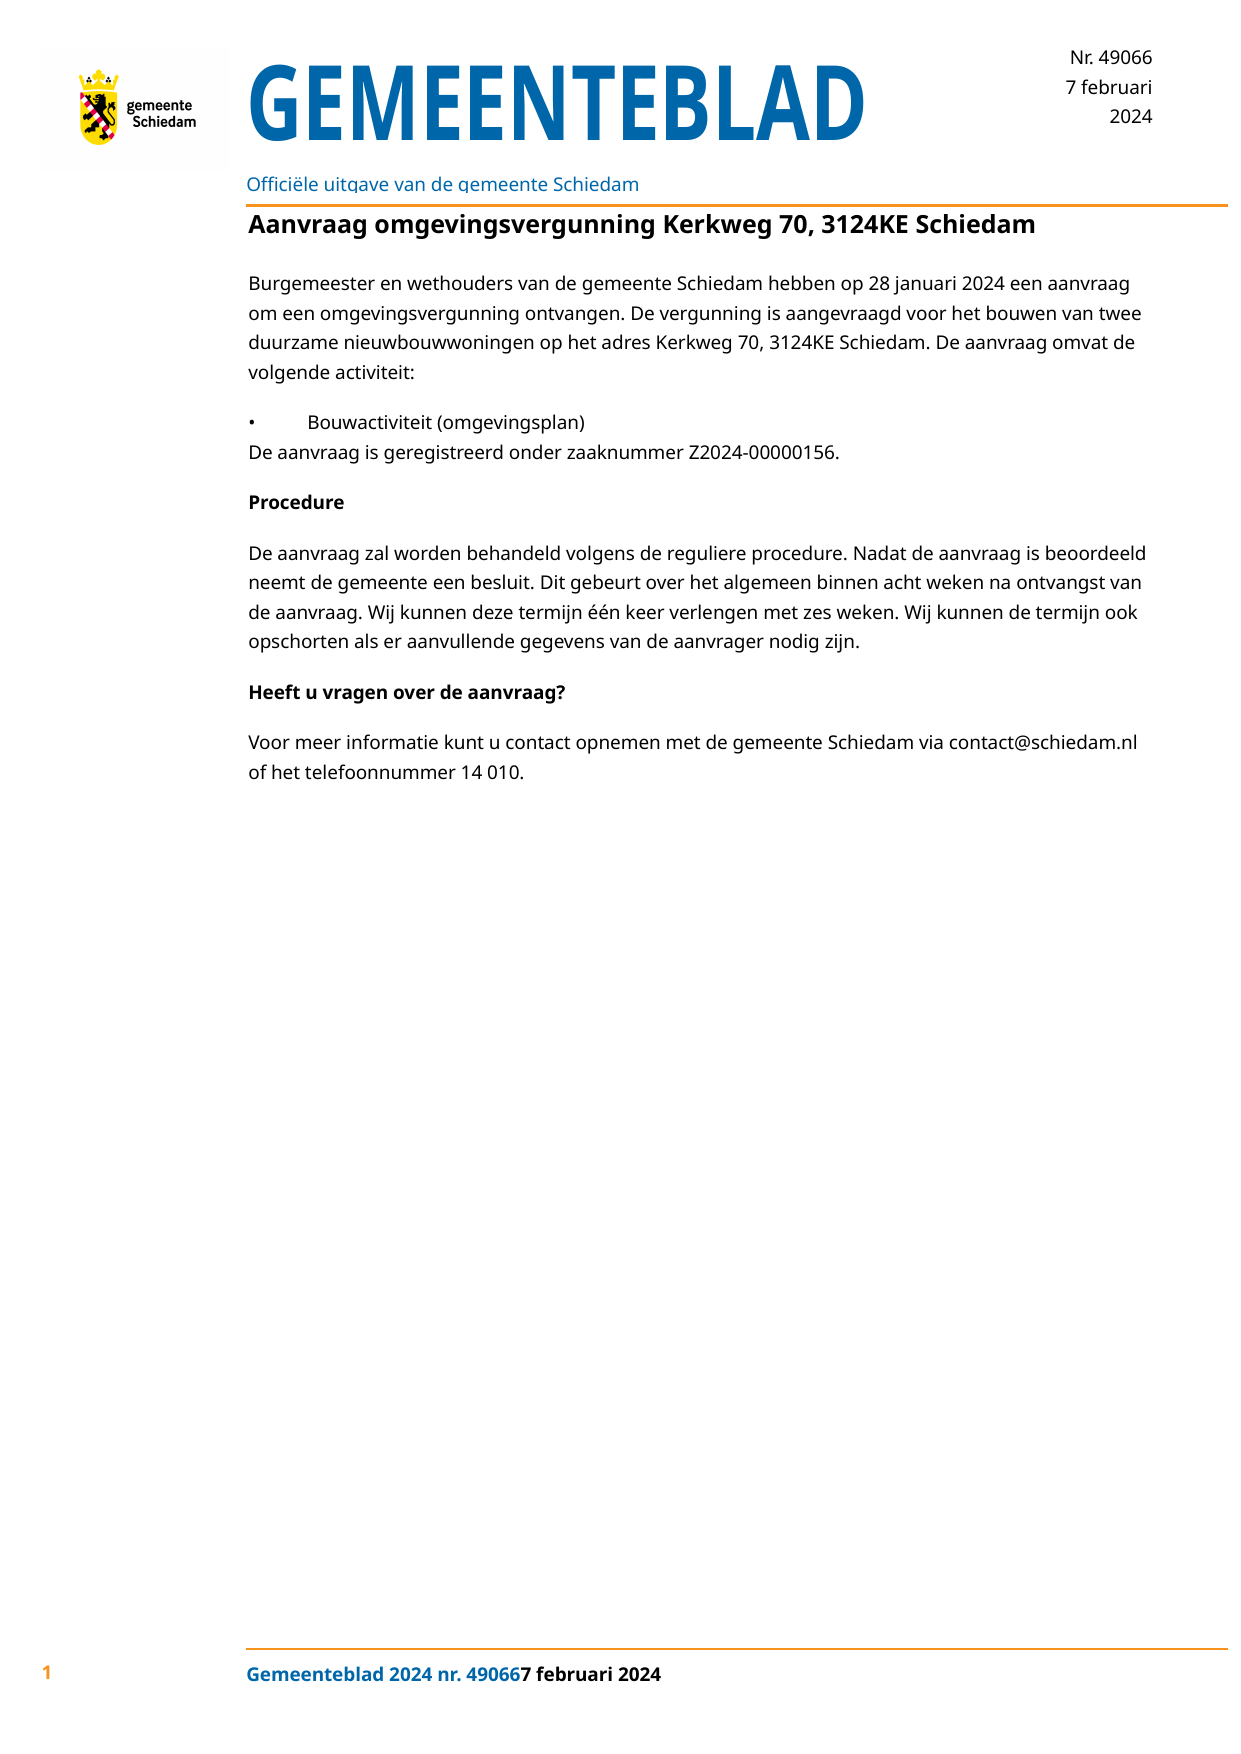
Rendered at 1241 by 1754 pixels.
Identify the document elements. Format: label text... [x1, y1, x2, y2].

text Heeft u vragen over de aanvraag? [248, 679, 1152, 705]
text Voor meer informatie kunt u contact opnemen met de gemeente Schiedam via contact@schiedam.nl of het telefoonnummer 14 010. [248, 729, 1152, 785]
text Aanvraag omgevingsvergunning Kerkweg 70, 3124KE Schiedam [248, 207, 1152, 241]
text De aanvraag zal worden behandeld volgens de reguliere procedure. Nadat de aanvraag is beoordeeld neemt de gemeente een besluit. Dit gebeurt over het algemeen binnen acht weken na ontvangst van de aanvraag. Wij kunnen deze termijn één keer verlengen met zes weken. Wij kunnen de termijn ook opschorten als er aanvullende gegevens van de aanvrager nodig zijn. [248, 540, 1152, 654]
list Bouwactiviteit (omgevingsplan) [248, 409, 1152, 435]
text Burgemeester en wethouders van de gemeente Schiedam hebben op 28 januari 2024 een aanvraag om een omgevingsvergunning ontvangen. De vergunning is aangevraagd voor het bouwen van twee duurzame nieuwbouwwoningen op het adres Kerkweg 70, 3124KE Schiedam. De aanvraag omvat de volgende activiteit: [248, 270, 1152, 385]
text De aanvraag is geregistreerd onder zaaknummer Z2024-00000156. [248, 439, 1152, 465]
picture [41, 47, 231, 172]
text Procedure [248, 489, 1152, 515]
